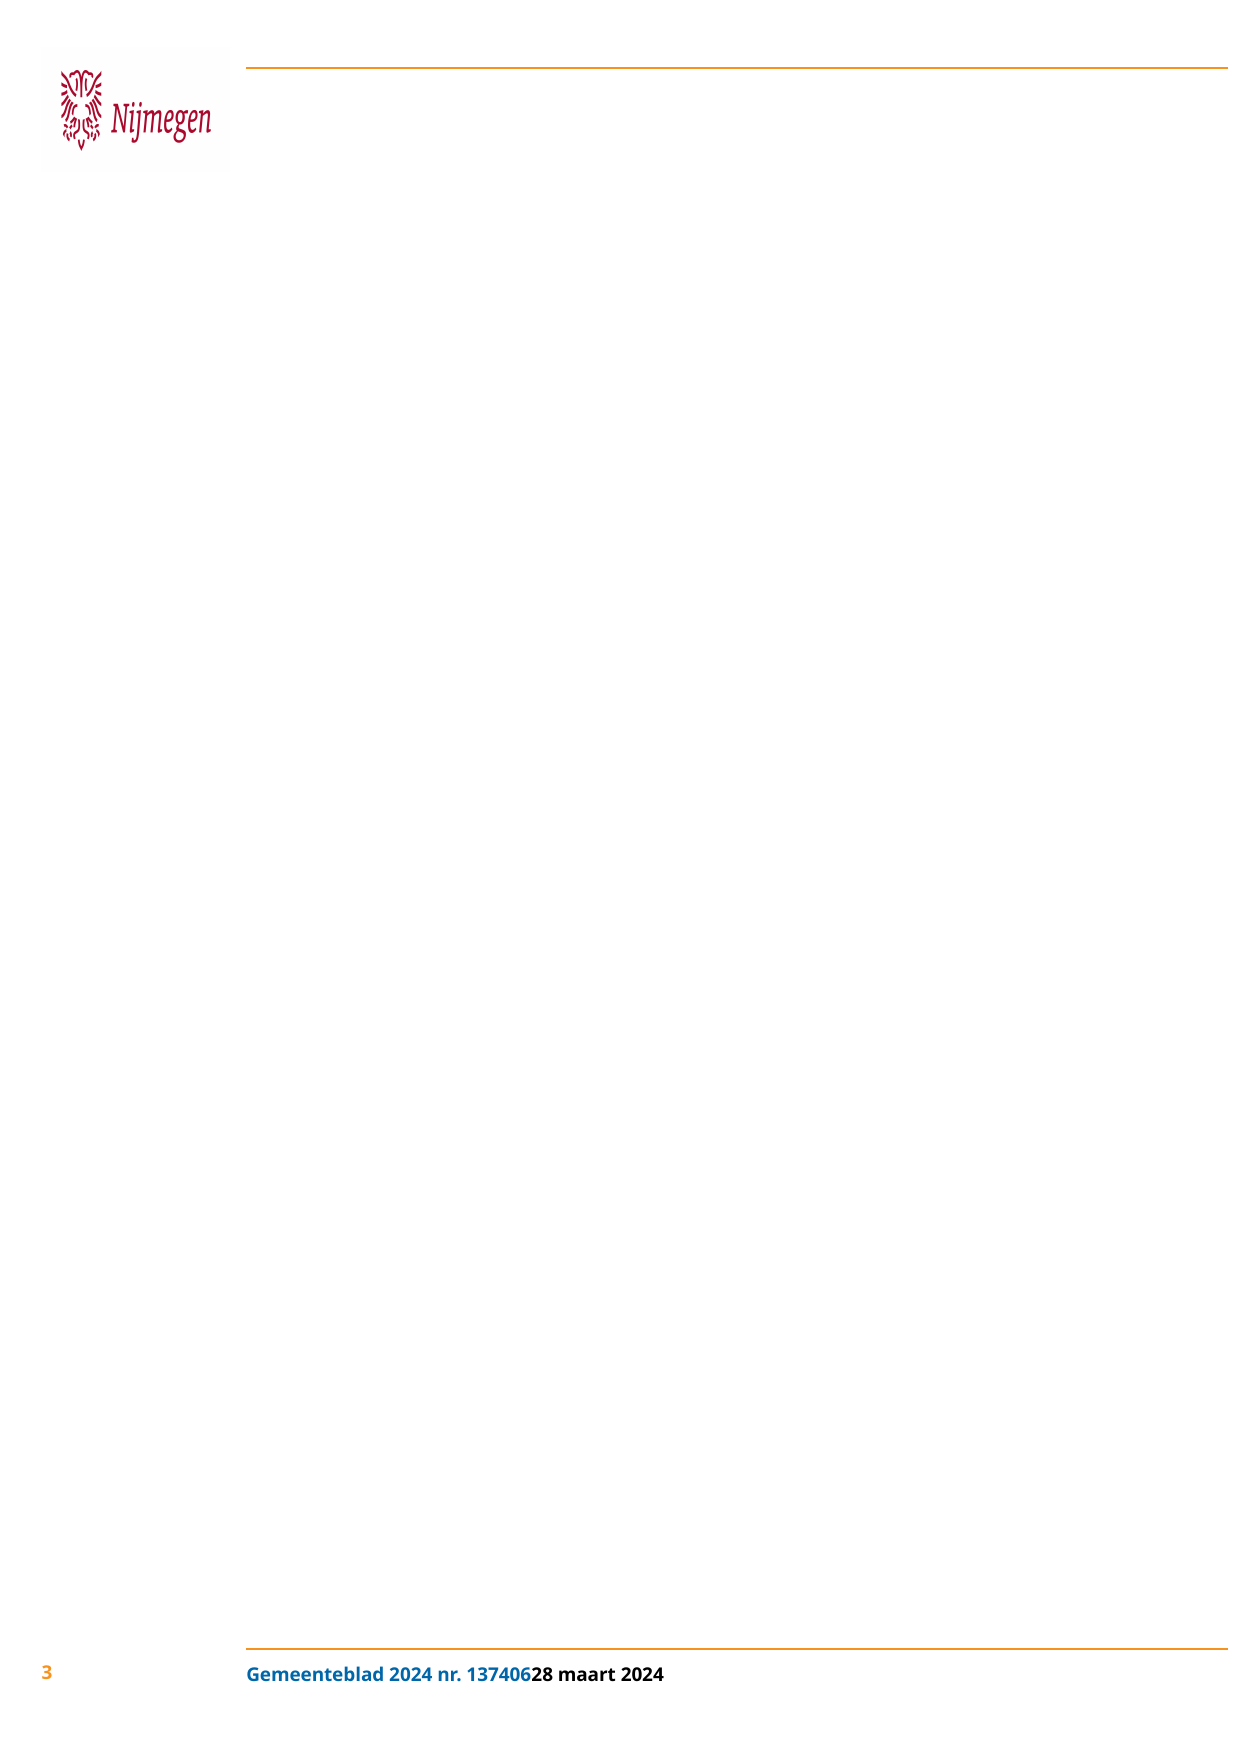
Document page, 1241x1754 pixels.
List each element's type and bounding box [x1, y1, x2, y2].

picture [41, 47, 231, 172]
